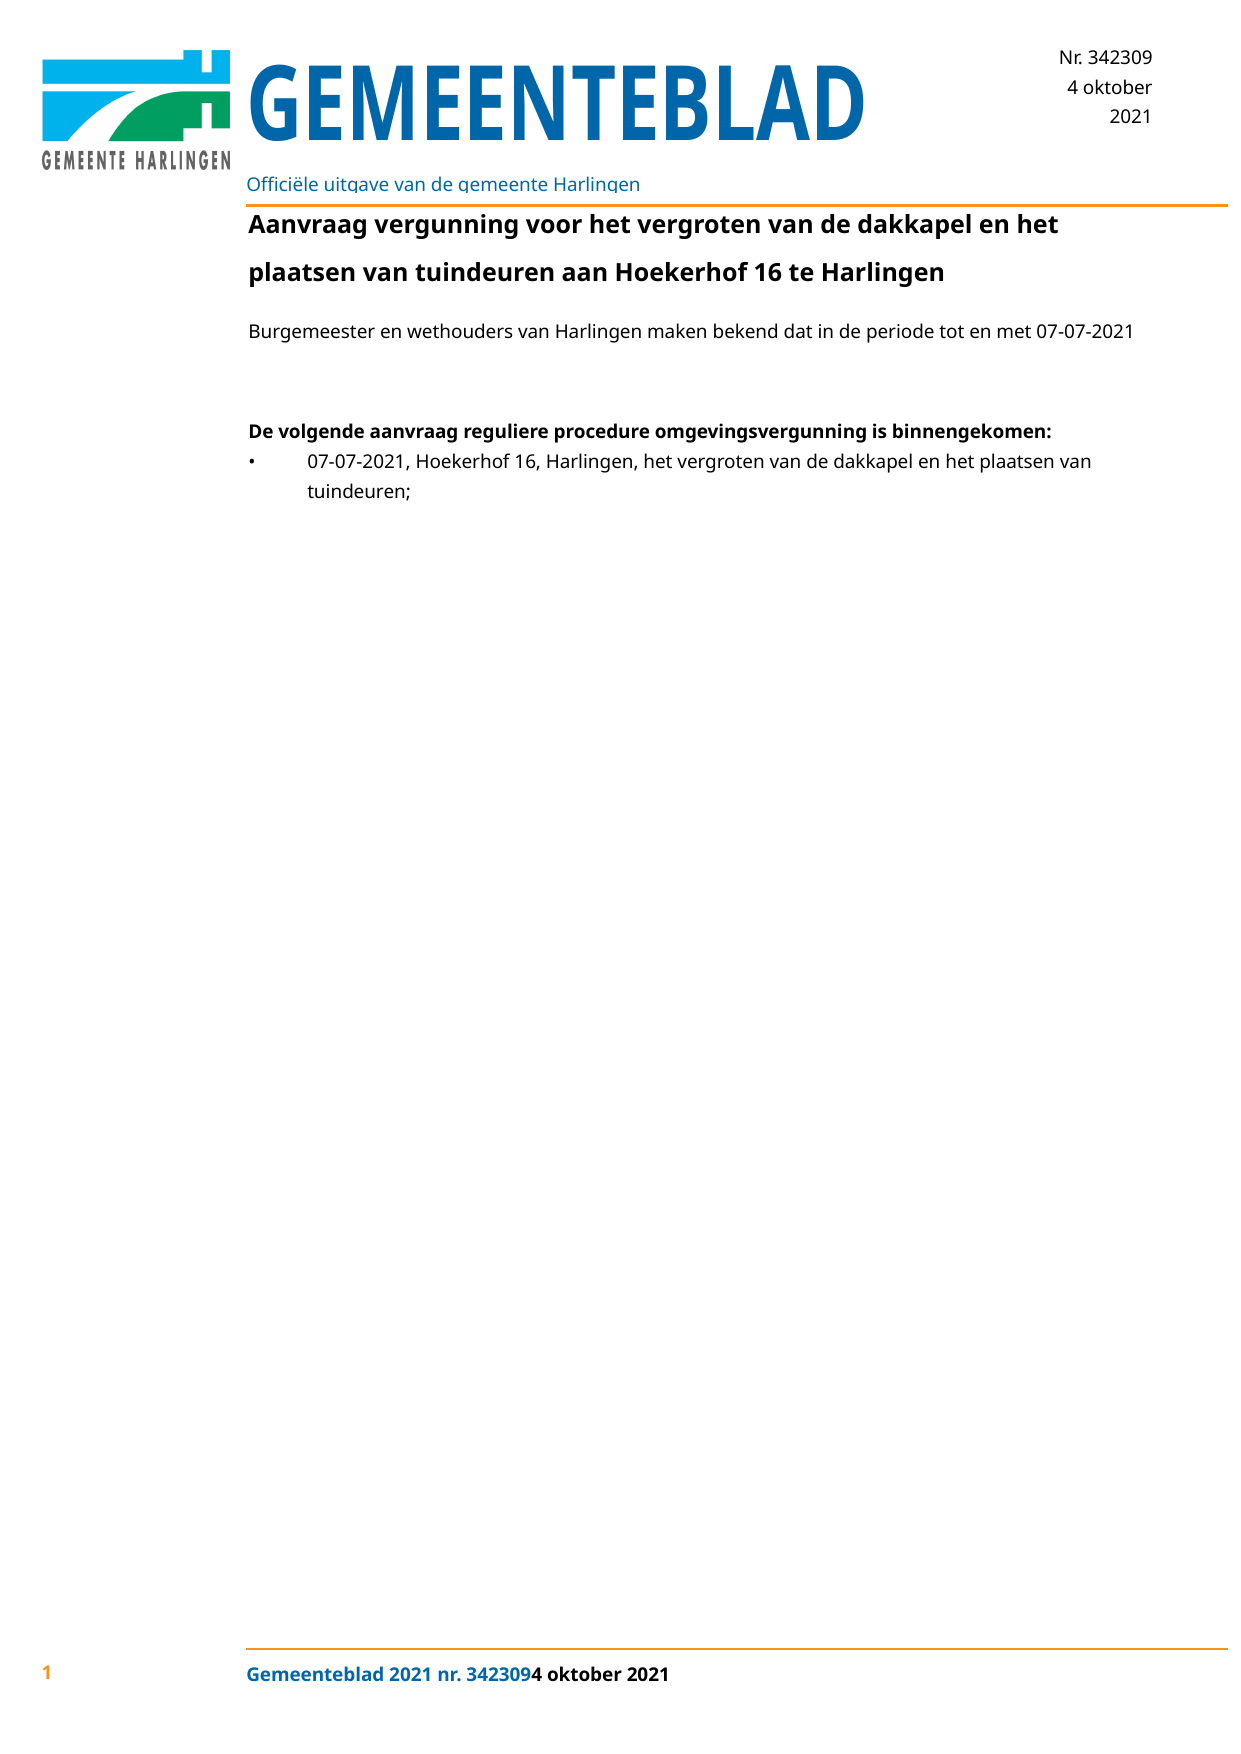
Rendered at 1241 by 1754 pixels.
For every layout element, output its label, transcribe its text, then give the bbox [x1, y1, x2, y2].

list 07-07-2021, Hoekerhof 16, Harlingen, het vergroten van de dakkapel en het plaatsen van tuindeuren; [248, 448, 1152, 504]
text Aanvraag vergunning voor het vergroten van de dakkapel en het plaatsen van tuindeuren aan Hoekerhof 16 te Harlingen [248, 207, 1152, 288]
picture [41, 47, 231, 172]
text Burgemeester en wethouders van Harlingen maken bekend dat in de periode tot en met 07-07-2021 [248, 318, 1152, 344]
text De volgende aanvraag reguliere procedure omgevingsvergunning is binnengekomen: [248, 419, 1152, 444]
